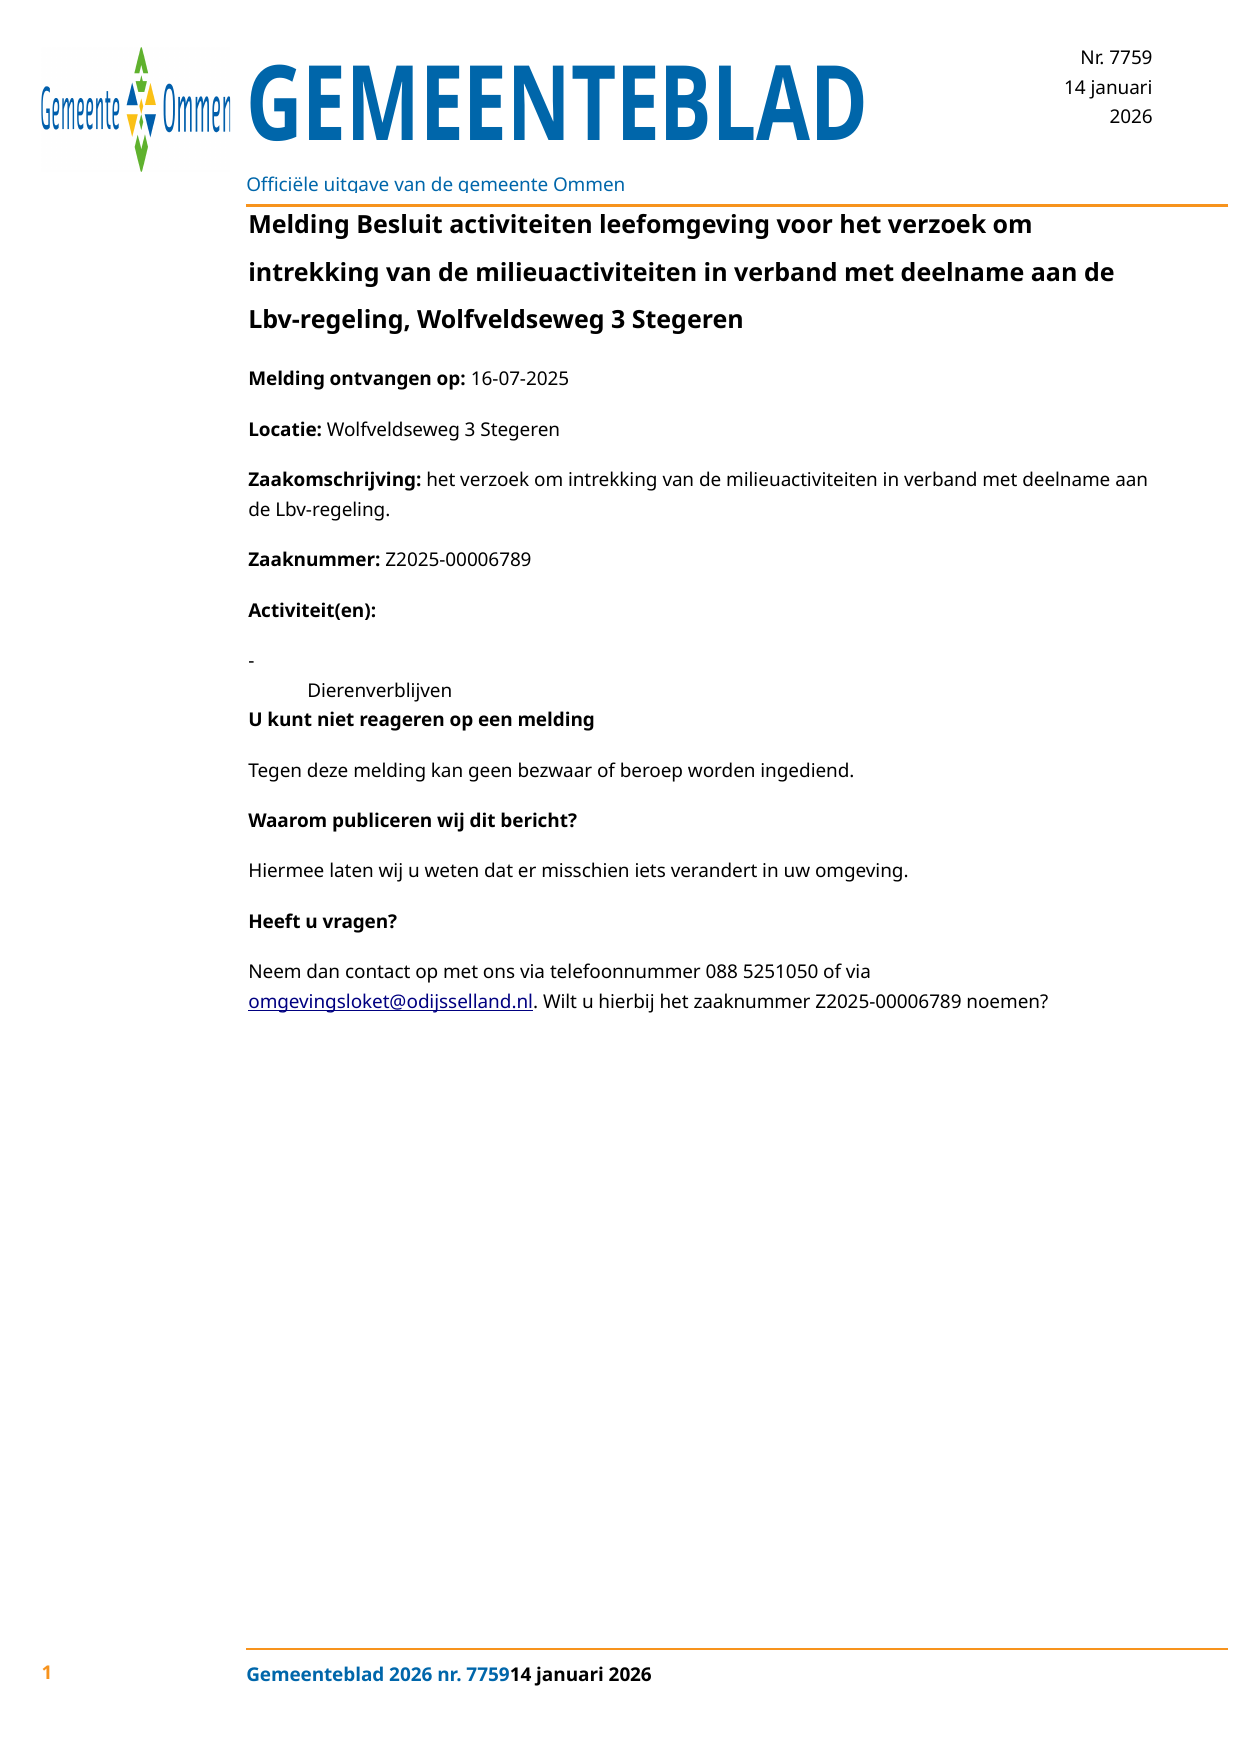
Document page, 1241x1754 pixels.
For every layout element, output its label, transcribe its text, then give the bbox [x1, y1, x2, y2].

text Hiermee laten wij u weten dat er misschien iets verandert in uw omgeving. [248, 858, 1152, 883]
list Dierenverblijven [248, 677, 1152, 702]
text Zaakomschrijving: het verzoek om intrekking van de milieuactiviteiten in verband met deelname aan de Lbv-regeling. [248, 466, 1152, 522]
text U kunt niet reageren op een melding [248, 706, 1152, 732]
text Waarom publiceren wij dit bericht? [248, 807, 1152, 833]
text Melding ontvangen op: 16-07-2025 [248, 366, 1152, 391]
picture [41, 47, 231, 172]
text Locatie: Wolfveldseweg 3 Stegeren [248, 416, 1152, 442]
text Melding Besluit activiteiten leefomgeving voor het verzoek om intrekking van de milieuactiviteiten in verband met deelname aan de Lbv-regeling, Wolfveldseweg 3 Stegeren [248, 207, 1152, 336]
text Tegen deze melding kan geen bezwaar of beroep worden ingediend. [248, 757, 1152, 782]
text Zaaknummer: Z2025-00006789 [248, 546, 1152, 572]
text Activiteit(en): [248, 597, 1152, 622]
text Neem dan contact op met ons via telefoonnummer 088 5251050 of via omgevingsloket@odijsselland.nl. Wilt u hierbij het zaaknummer Z2025-00006789 noemen? [248, 958, 1152, 1014]
text Heeft u vragen? [248, 908, 1152, 934]
